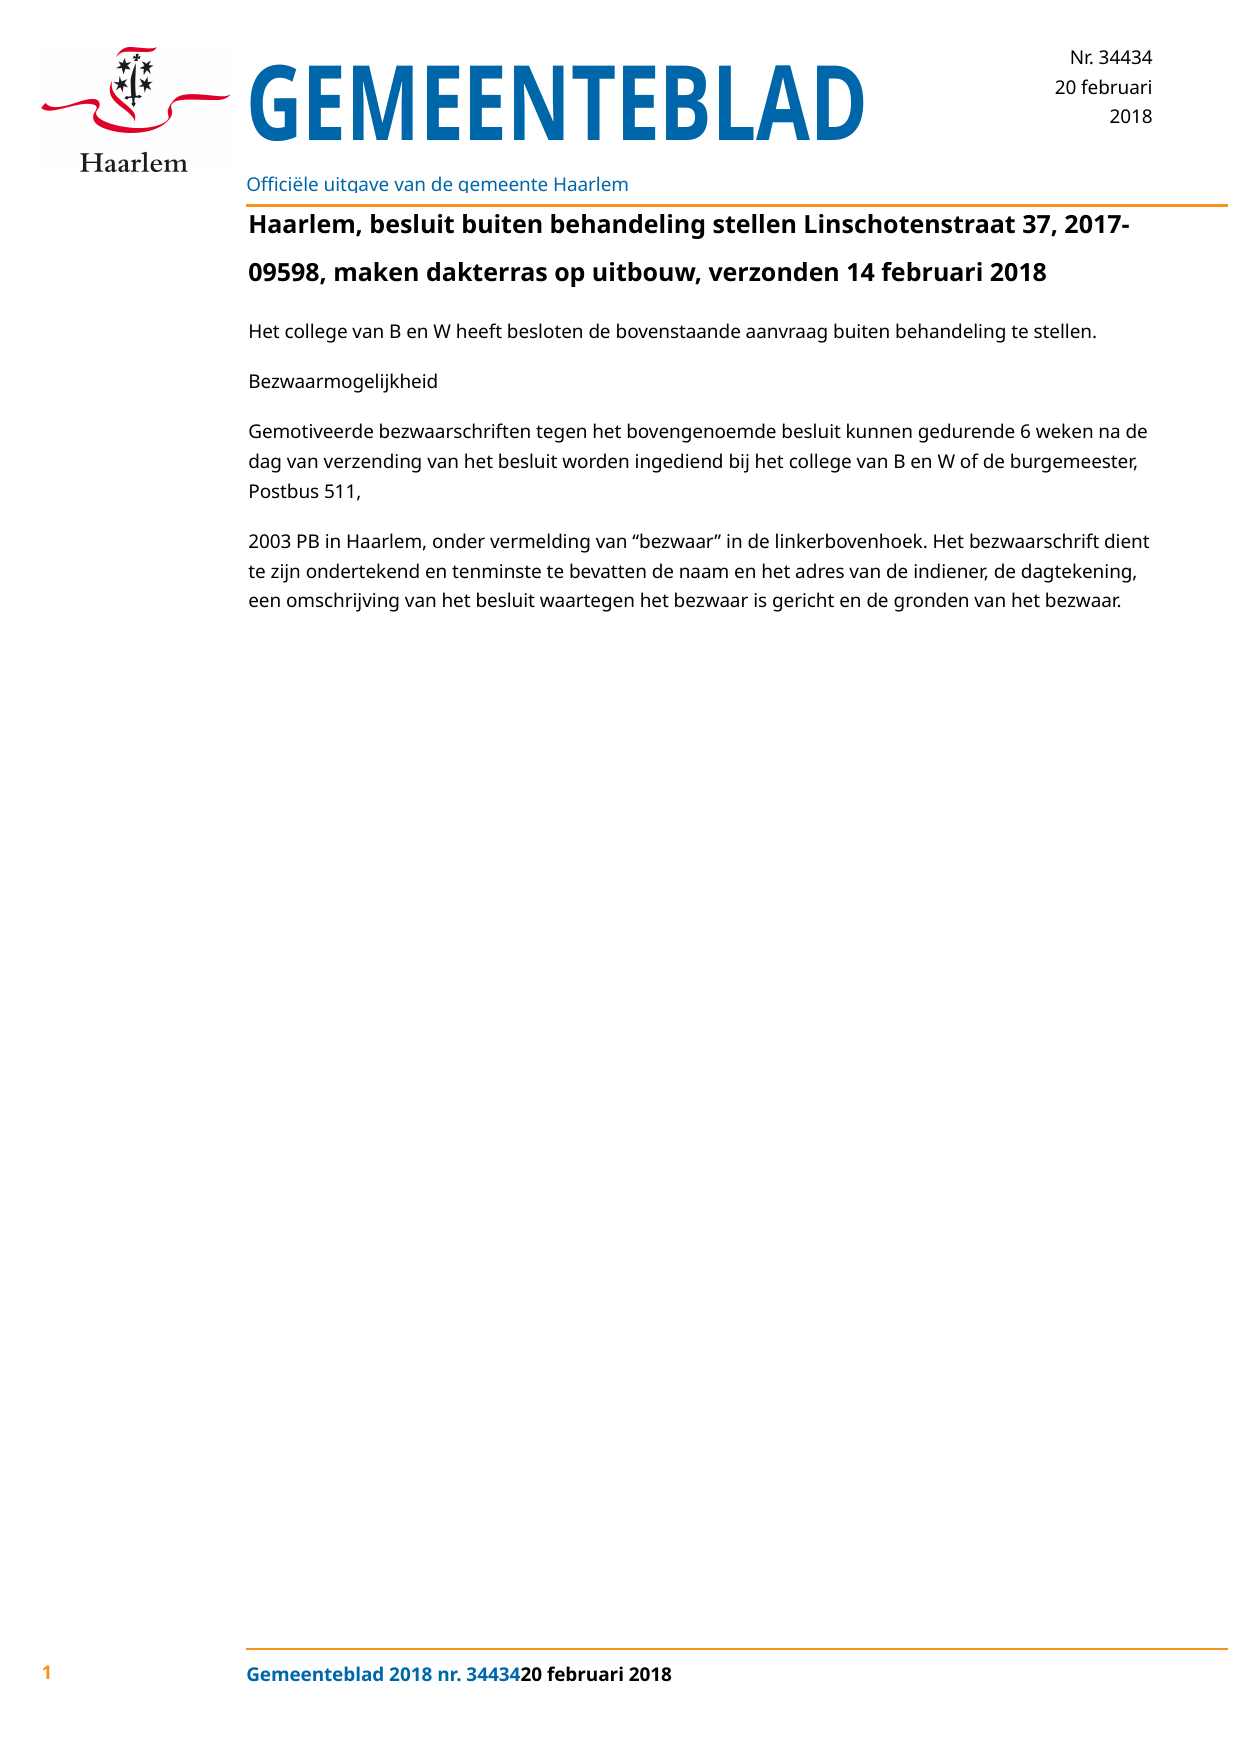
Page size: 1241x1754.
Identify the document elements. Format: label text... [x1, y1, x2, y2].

text Bezwaarmogelijkheid [248, 368, 1152, 394]
text Het college van B en W heeft besloten de bovenstaande aanvraag buiten behandeling te stellen. [248, 318, 1152, 344]
text Haarlem, besluit buiten behandeling stellen Linschotenstraat 37, 2017-09598, maken dakterras op uitbouw, verzonden 14 februari 2018 [248, 207, 1152, 288]
picture [41, 47, 231, 172]
text 2003 PB in Haarlem, onder vermelding van “bezwaar” in de linkerbovenhoek. Het bezwaarschrift dient te zijn ondertekend en tenminste te bevatten de naam en het adres van de indiener, de dagtekening, een omschrijving van het besluit waartegen het bezwaar is gericht en de gronden van het bezwaar. [248, 528, 1152, 613]
text Gemotiveerde bezwaarschriften tegen het bovengenoemde besluit kunnen gedurende 6 weken na de dag van verzending van het besluit worden ingediend bij het college van B en W of de burgemeester, Postbus 511, [248, 419, 1152, 504]
